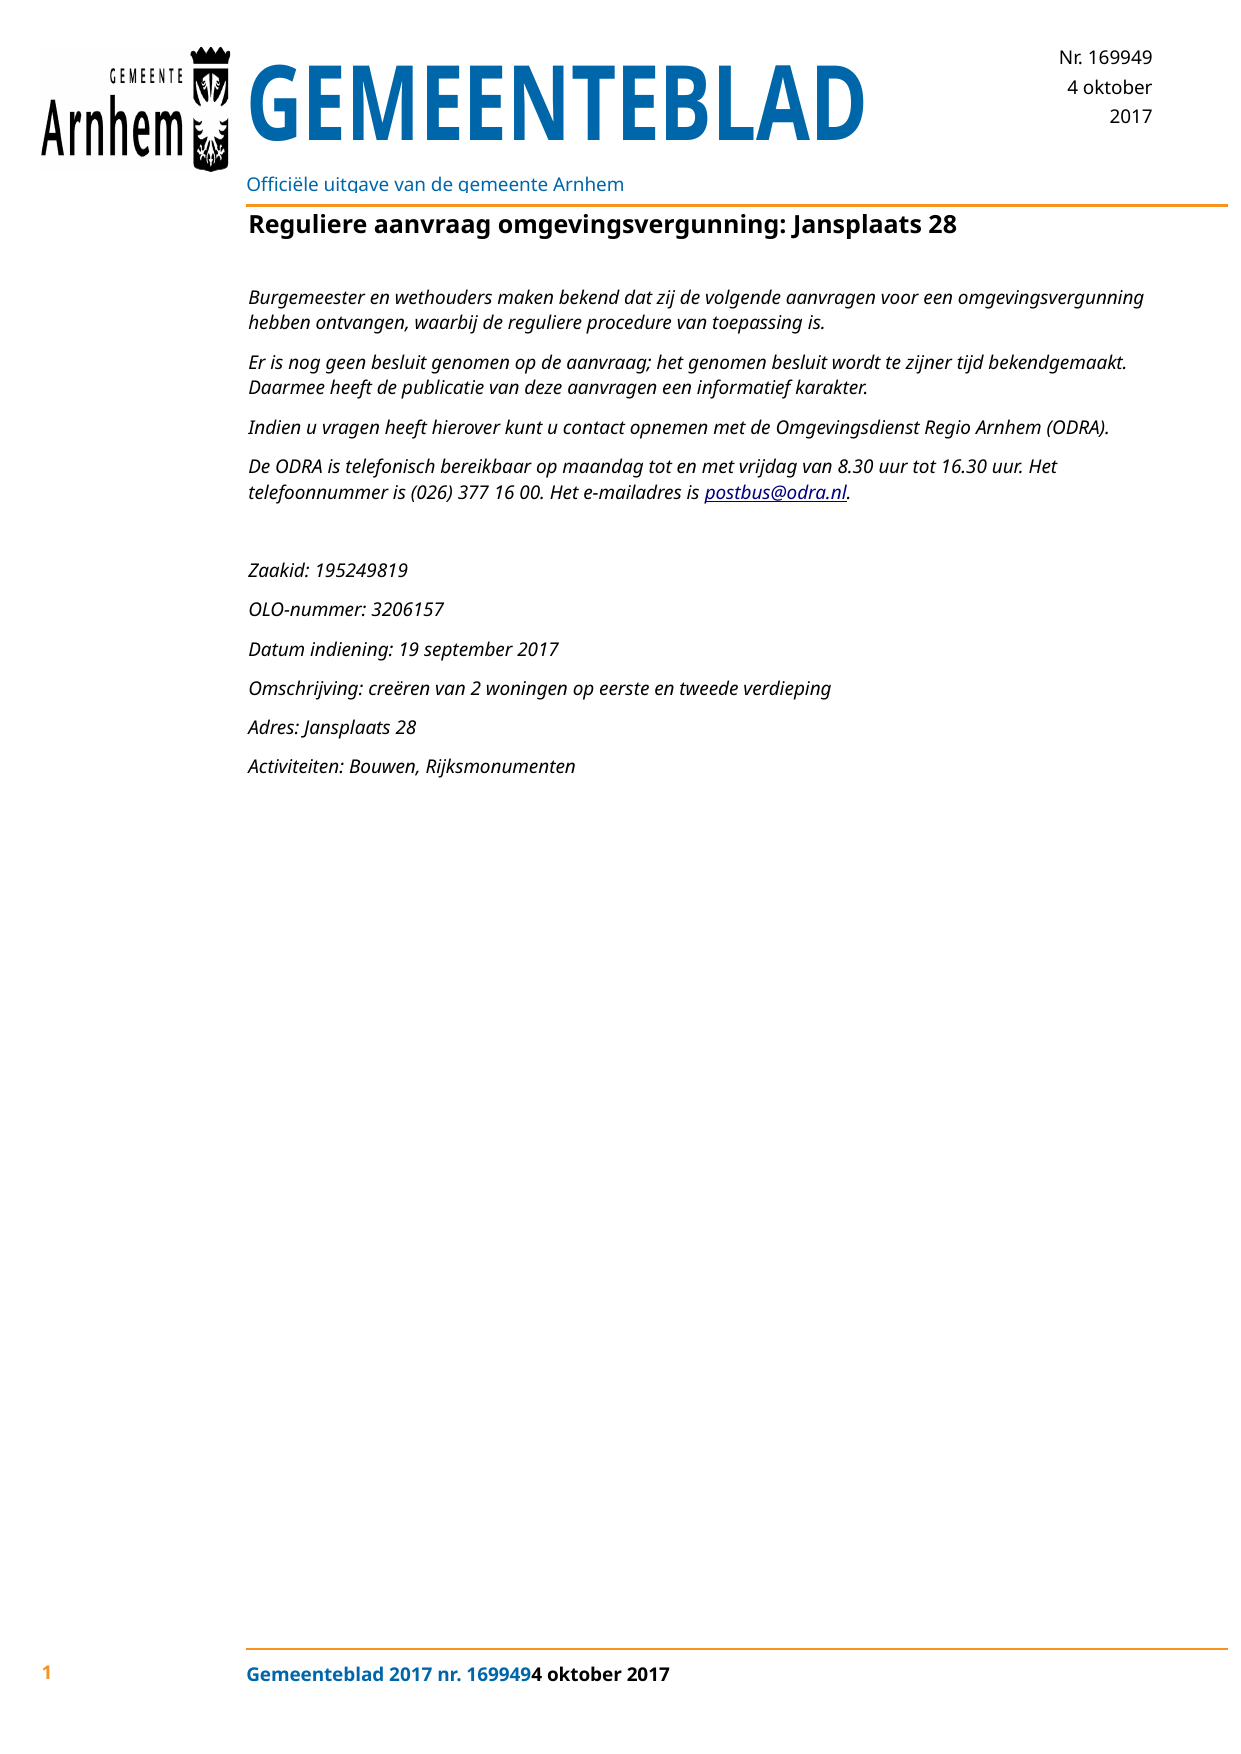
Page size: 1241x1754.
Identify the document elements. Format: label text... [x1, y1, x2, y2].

text Datum indiening: 19 september 2017 [248, 636, 1152, 662]
text OLO-nummer: 3206157 [248, 597, 1152, 622]
picture [41, 47, 231, 172]
text Activiteiten: Bouwen, Rijksmonumenten [248, 754, 1152, 779]
text Indien u vragen heeft hierover kunt u contact opnemen met de Omgevingsdienst Regio Arnhem (ODRA). [248, 414, 1152, 439]
text Reguliere aanvraag omgevingsvergunning: Jansplaats 28 [248, 207, 1152, 241]
text De ODRA is telefonisch bereikbaar op maandag tot en met vrijdag van 8.30 uur tot 16.30 uur. Het telefoonnummer is (026) 377 16 00. Het e-mailadres is postbus@odra.nl. [248, 453, 1152, 504]
text Adres: Jansplaats 28 [248, 714, 1152, 740]
text Omschrijving: creëren van 2 woningen op eerste en tweede verdieping [248, 675, 1152, 701]
text Zaakid: 195249819 [248, 557, 1152, 583]
text Burgemeester en wethouders maken bekend dat zij de volgende aanvragen voor een omgevingsvergunning hebben ontvangen, waarbij de reguliere procedure van toepassing is. [248, 284, 1152, 335]
text Er is nog geen besluit genomen op de aanvraag; het genomen besluit wordt te zijner tijd bekendgemaakt. Daarmee heeft de publicatie van deze aanvragen een informatief karakter. [248, 349, 1152, 400]
